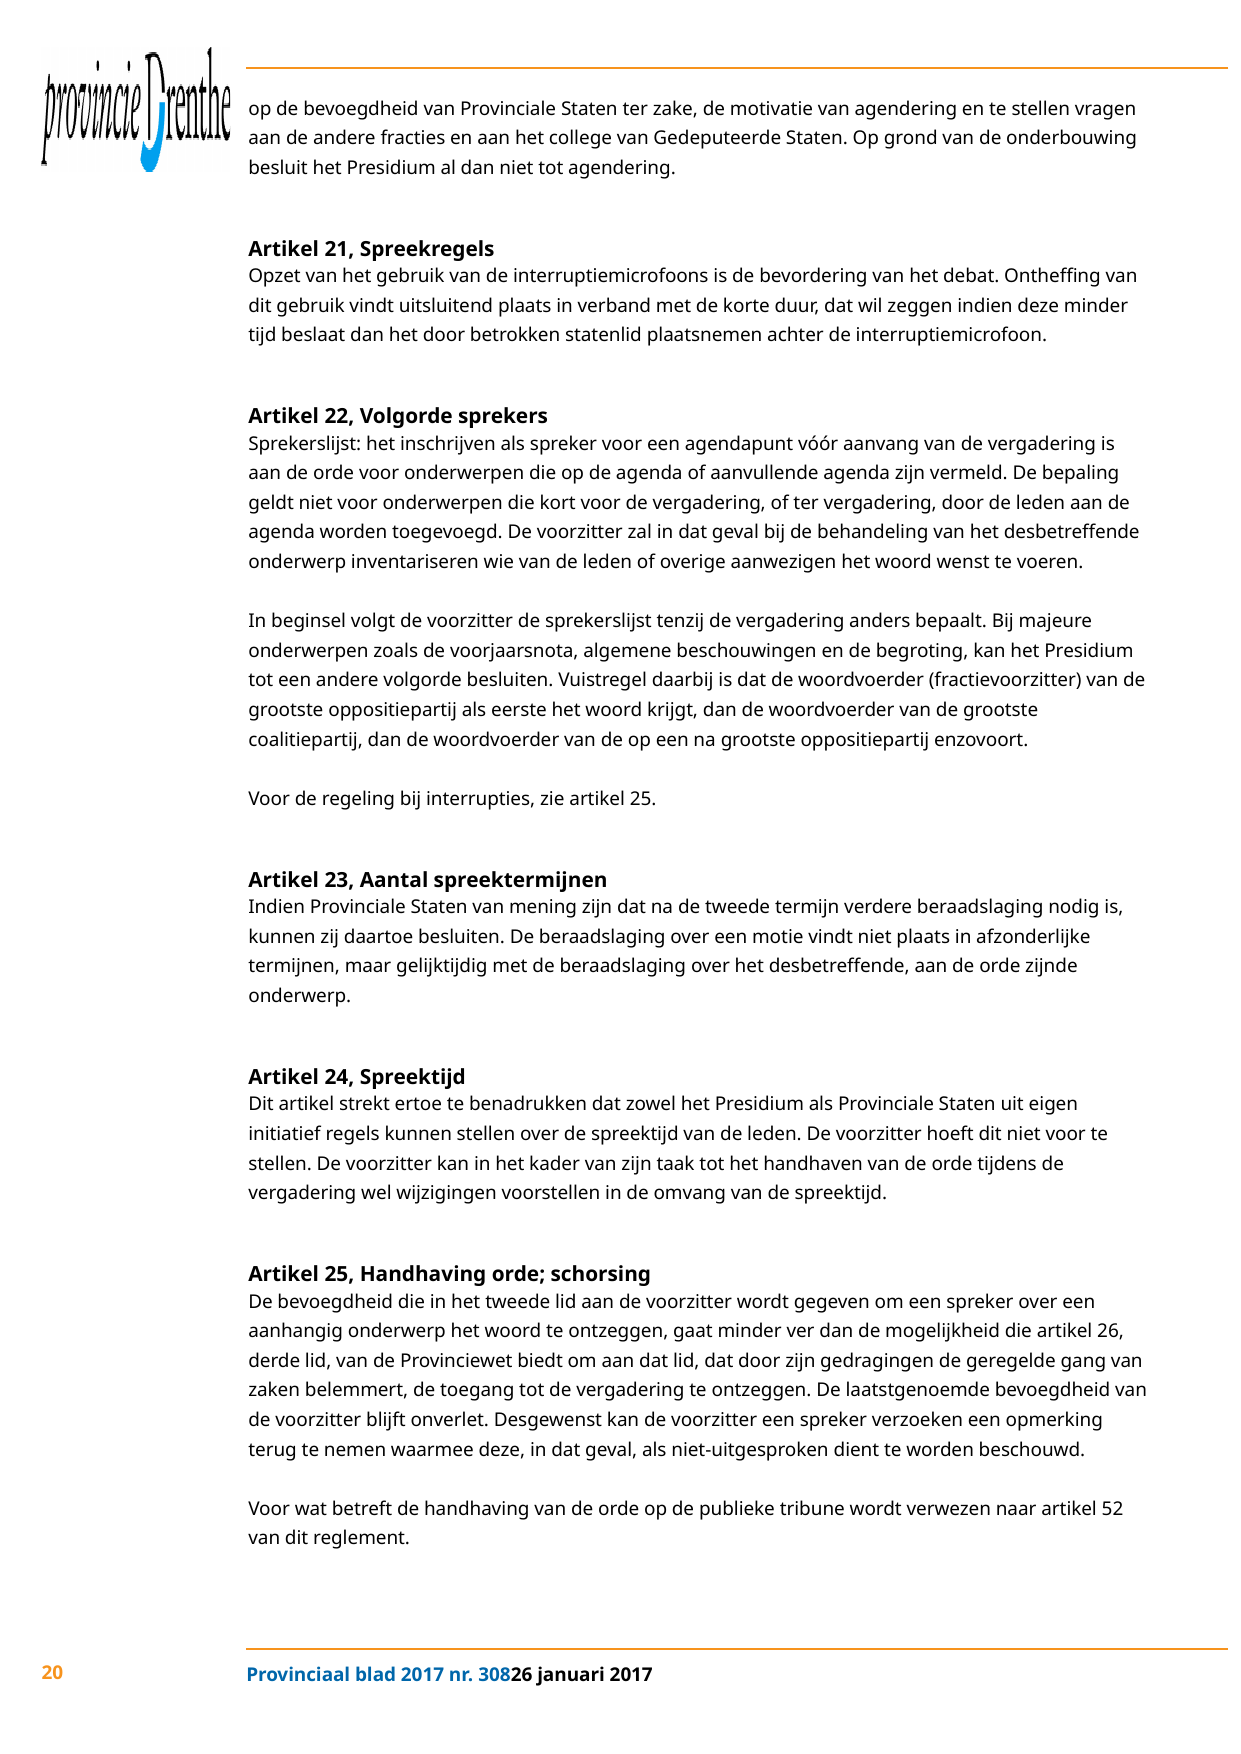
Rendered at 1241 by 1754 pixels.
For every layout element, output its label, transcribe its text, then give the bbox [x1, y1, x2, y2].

text De bevoegdheid die in het tweede lid aan de voorzitter wordt gegeven om een spreker over een aanhangig onderwerp het woord te ontzeggen, gaat minder ver dan de mogelijkheid die artikel 26, derde lid, van de Provinciewet biedt om aan dat lid, dat door zijn gedragingen de geregelde gang van zaken belemmert, de toegang tot de vergadering te ontzeggen. De laatstgenoemde bevoegdheid van de voorzitter blijft onverlet. Desgewenst kan de voorzitter een spreker verzoeken een opmerking terug te nemen waarmee deze, in dat geval, als niet-uitgesproken dient te worden beschouwd. [248, 1288, 1152, 1461]
text Opzet van het gebruik van de interruptiemicrofoons is de bevordering van het debat. Ontheffing van dit gebruik vindt uitsluitend plaats in verband met de korte duur, dat wil zeggen indien deze minder tijd beslaat dan het door betrokken statenlid plaatsnemen achter de interruptiemicrofoon. [248, 262, 1152, 347]
text Dit artikel strekt ertoe te benadrukken dat zowel het Presidium als Provinciale Staten uit eigen initiatief regels kunnen stellen over de spreektijd van de leden. De voorzitter hoeft dit niet voor te stellen. De voorzitter kan in het kader van zijn taak tot het handhaven van de orde tijdens de vergadering wel wijzigingen voorstellen in de omvang van de spreektijd. [248, 1091, 1152, 1205]
text Voor wat betreft de handhaving van de orde op de publieke tribune wordt verwezen naar artikel 52 van dit reglement. [248, 1495, 1152, 1550]
text Artikel 22, Volgorde sprekers [248, 402, 1152, 430]
text Artikel 24, Spreektijd [248, 1062, 1152, 1091]
text Artikel 25, Handhaving orde; schorsing [248, 1259, 1152, 1288]
text In beginsel volgt de voorzitter de sprekerslijst tenzij de vergadering anders bepaalt. Bij majeure onderwerpen zoals de voorjaarsnota, algemene beschouwingen en de begroting, kan het Presidium tot een andere volgorde besluiten. Vuistregel daarbij is dat de woordvoerder (fractievoorzitter) van de grootste oppositiepartij als eerste het woord krijgt, dan de woordvoerder van de grootste coalitiepartij, dan de woordvoerder van de op een na grootste oppositiepartij enzovoort. [248, 607, 1152, 752]
text Voor de regeling bij interrupties, zie artikel 25. [248, 785, 1152, 811]
text op de bevoegdheid van Provinciale Staten ter zake, de motivatie van agendering en te stellen vragen aan de andere fracties en aan het college van Gedeputeerde Staten. Op grond van de onderbouwing besluit het Presidium al dan niet tot agendering. [248, 95, 1152, 180]
text Indien Provinciale Staten van mening zijn dat na de tweede termijn verdere beraadslaging nodig is, kunnen zij daartoe besluiten. De beraadslaging over een motie vindt niet plaats in afzonderlijke termijnen, maar gelijktijdig met de beraadslaging over het desbetreffende, aan de orde zijnde onderwerp. [248, 893, 1152, 1008]
picture [41, 47, 231, 172]
text Artikel 21, Spreekregels [248, 234, 1152, 262]
text Artikel 23, Aantal spreektermijnen [248, 865, 1152, 893]
text Sprekerslijst: het inschrijven als spreker voor een agendapunt vóór aanvang van de vergadering is aan de orde voor onderwerpen die op de agenda of aanvullende agenda zijn vermeld. De bepaling geldt niet voor onderwerpen die kort voor de vergadering, of ter vergadering, door de leden aan de agenda worden toegevoegd. De voorzitter zal in dat geval bij de behandeling van het desbetreffende onderwerp inventariseren wie van de leden of overige aanwezigen het woord wenst te voeren. [248, 430, 1152, 574]
